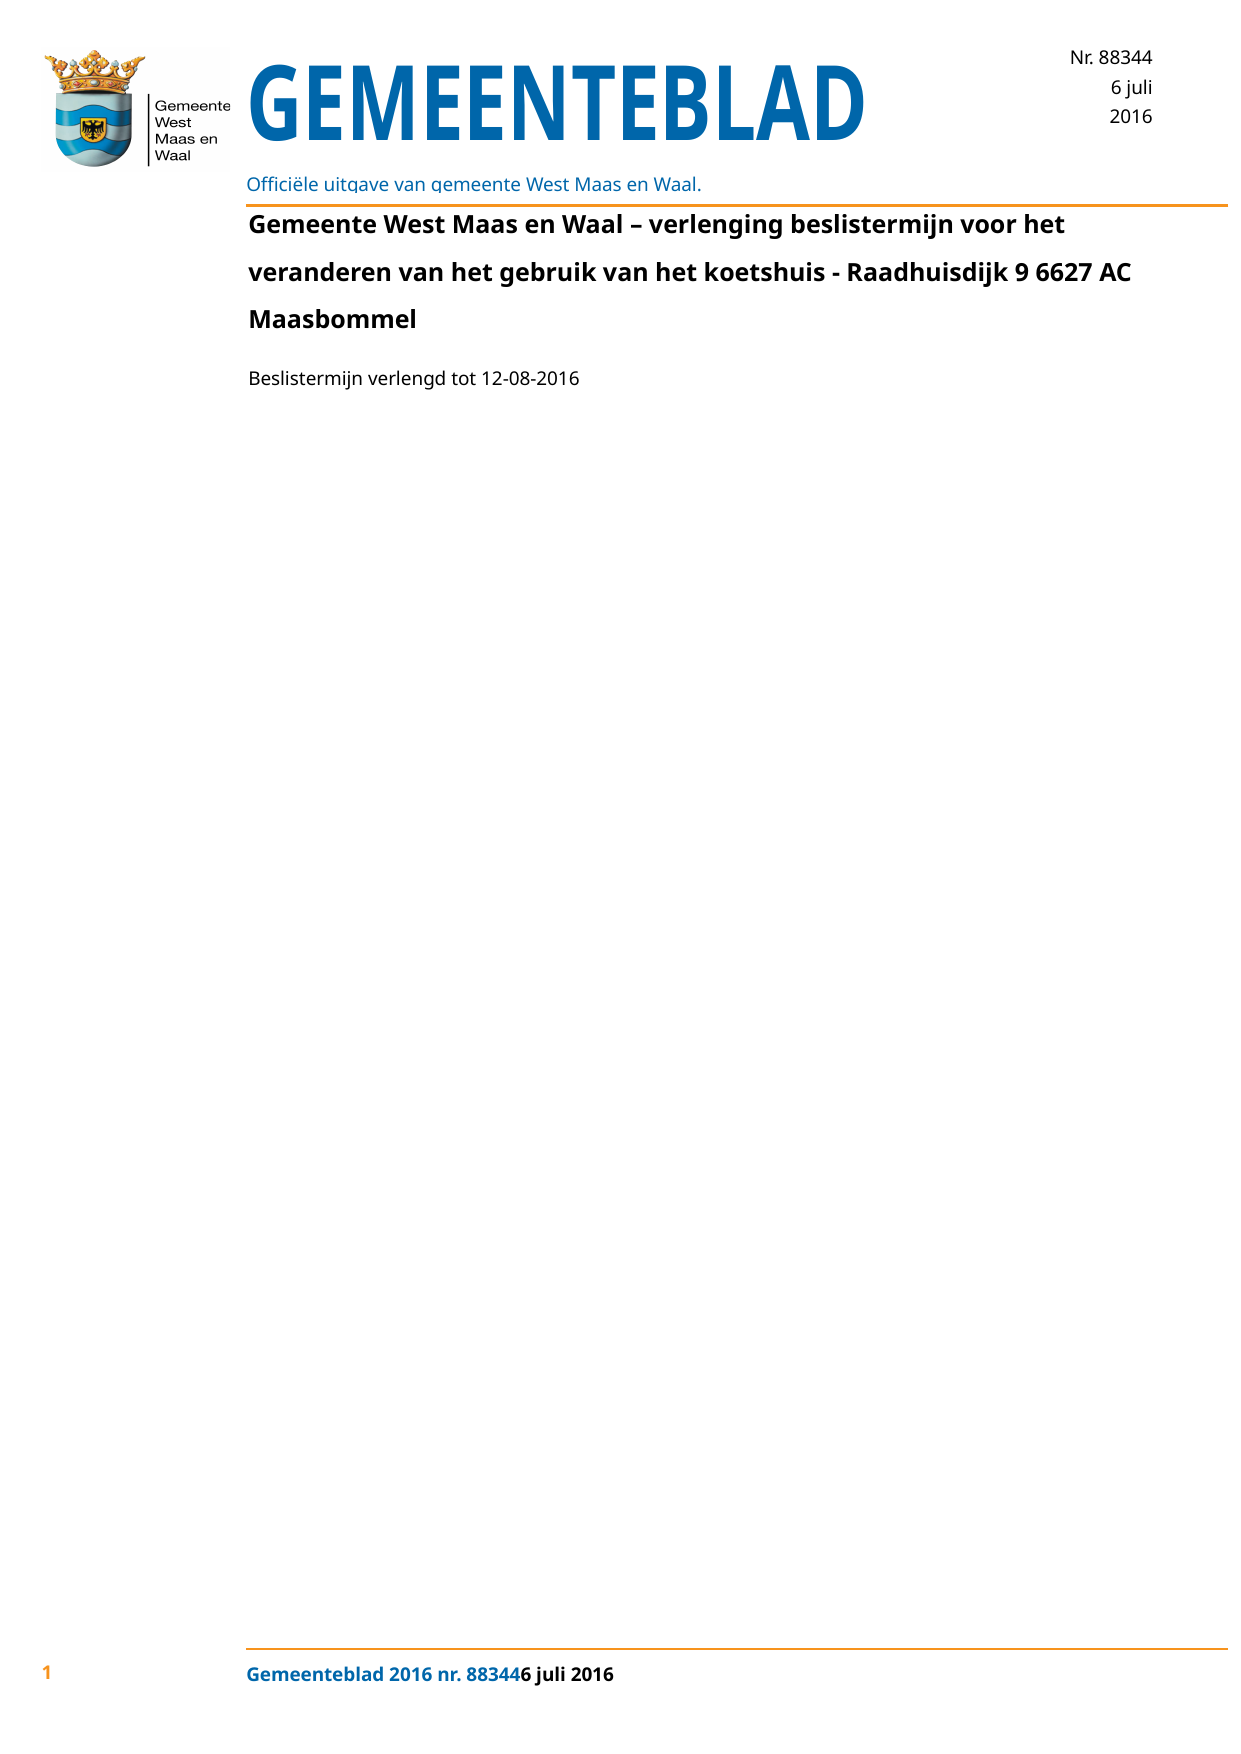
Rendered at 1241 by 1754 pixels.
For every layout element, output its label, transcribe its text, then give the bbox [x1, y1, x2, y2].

text Gemeente West Maas en Waal – verlenging beslistermijn voor het veranderen van het gebruik van het koetshuis - Raadhuisdijk 9 6627 AC Maasbommel [248, 207, 1152, 336]
picture [41, 47, 231, 172]
text Beslistermijn verlengd tot 12-08-2016 [248, 366, 1152, 391]
